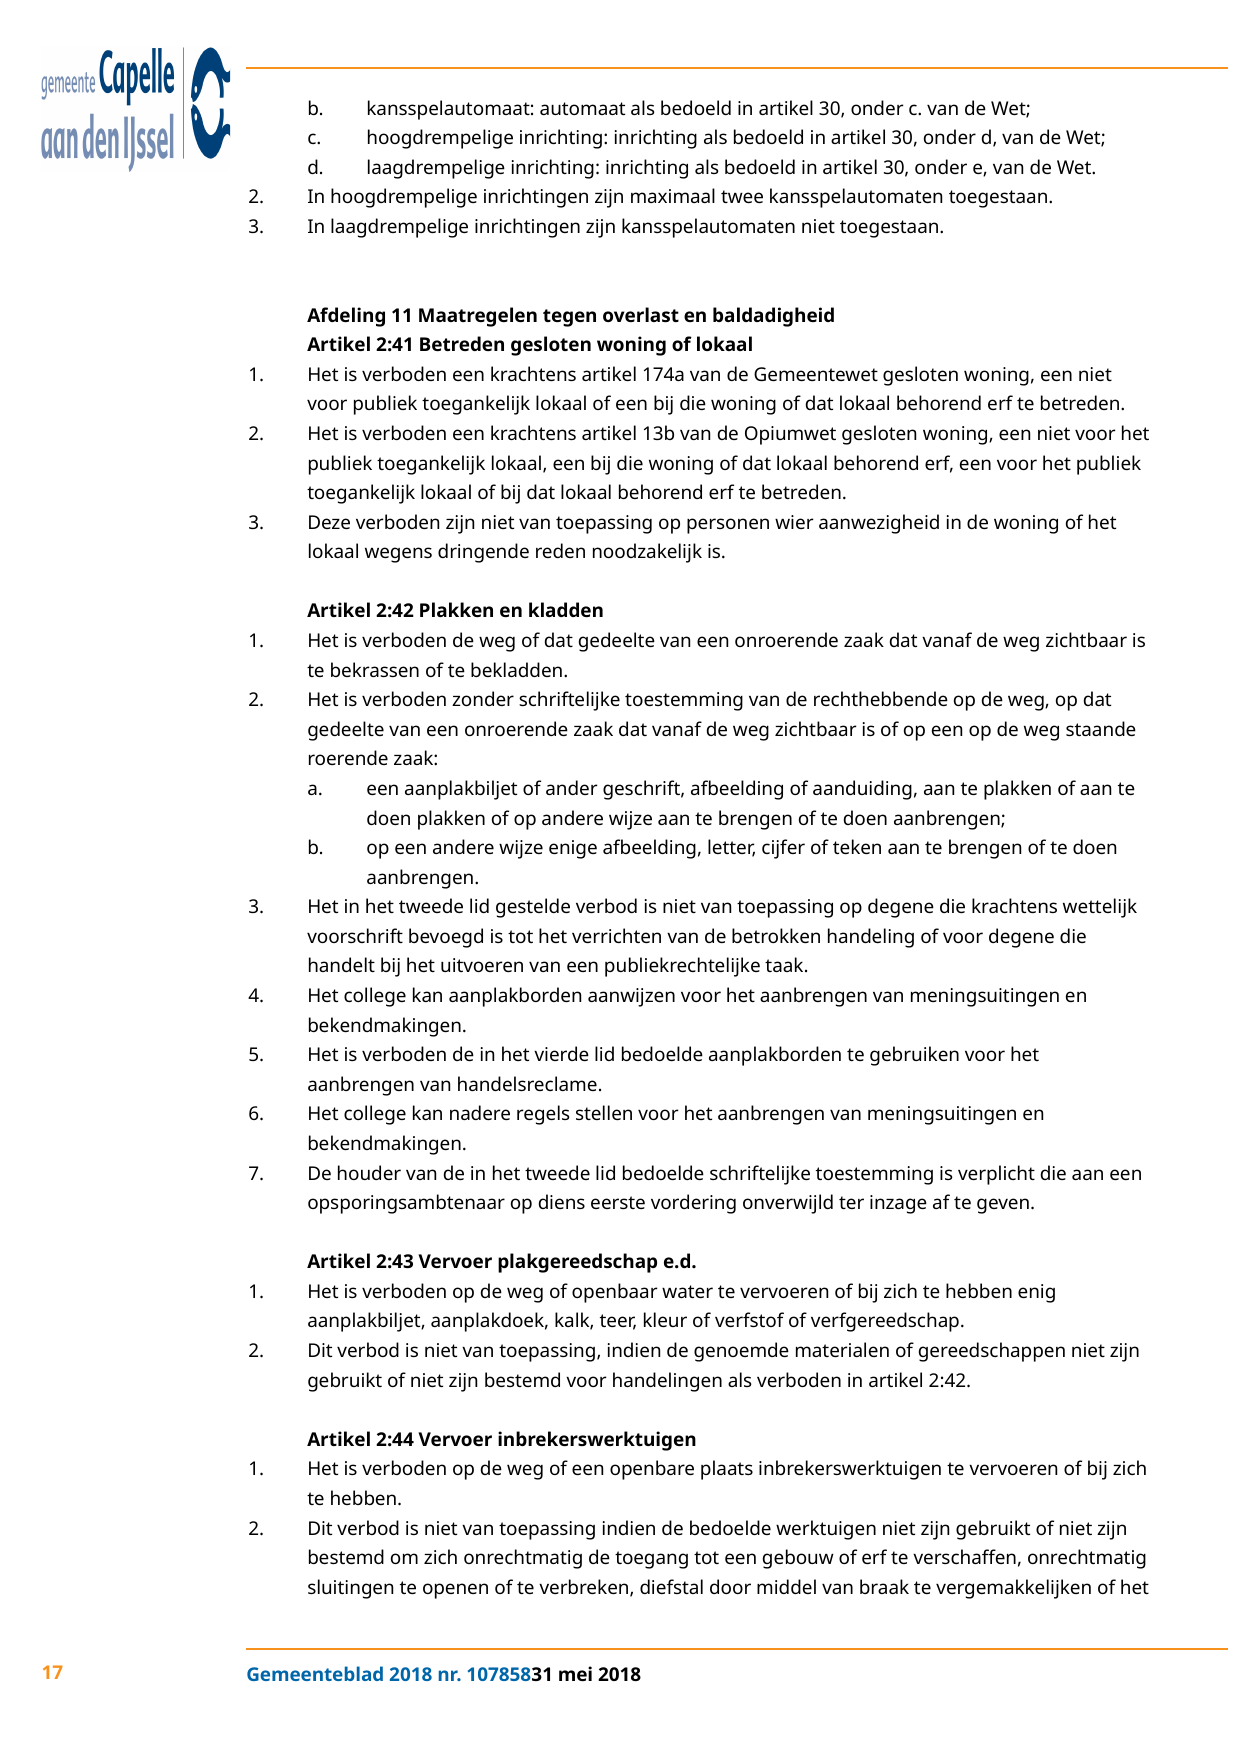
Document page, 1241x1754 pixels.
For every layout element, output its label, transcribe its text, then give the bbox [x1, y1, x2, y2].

list In laagdrempelige inrichtingen zijn kansspelautomaten niet toegestaan. [248, 213, 1152, 239]
list Artikel 2:44 Vervoer inbrekerswerktuigen [248, 1426, 1152, 1452]
list Het is verboden een krachtens artikel 174a van de Gemeentewet gesloten woning, een niet voor publiek toegankelijk lokaal of een bij die woning of dat lokaal behorend erf te betreden. [248, 361, 1152, 416]
list Dit verbod is niet van toepassing indien de bedoelde werktuigen niet zijn gebruikt of niet zijn bestemd om zich onrechtmatig de toegang tot een gebouw of erf te verschaffen, onrechtmatig sluitingen te openen of te verbreken, diefstal door middel van braak te vergemakkelijken of het [248, 1515, 1152, 1600]
list Het is verboden zonder schriftelijke toestemming van de rechthebbende op de weg, op dat gedeelte van een onroerende zaak dat vanaf de weg zichtbaar is of op een op de weg staande roerende zaak: [248, 686, 1152, 771]
list Deze verboden zijn niet van toepassing op personen wier aanwezigheid in de woning of het lokaal wegens dringende reden noodzakelijk is. [248, 509, 1152, 564]
list De houder van de in het tweede lid bedoelde schriftelijke toestemming is verplicht die aan een opsporingsambtenaar op diens eerste vordering onverwijld ter inzage af te geven. [248, 1160, 1152, 1215]
list Artikel 2:43 Vervoer plakgereedschap e.d. [248, 1248, 1152, 1274]
list Het is verboden de weg of dat gedeelte van een onroerende zaak dat vanaf de weg zichtbaar is te bekrassen of te bekladden. [248, 627, 1152, 683]
list Het is verboden de in het vierde lid bedoelde aanplakborden te gebruiken voor het aanbrengen van handelsreclame. [248, 1041, 1152, 1097]
list Artikel 2:41 Betreden gesloten woning of lokaal [248, 331, 1152, 357]
list een aanplakbiljet of ander geschrift, afbeelding of aanduiding, aan te plakken of aan te doen plakken of op andere wijze aan te brengen of te doen aanbrengen; [307, 775, 1152, 831]
list Het college kan aanplakborden aanwijzen voor het aanbrengen van meningsuitingen en bekendmakingen. [248, 982, 1152, 1038]
list Het is verboden een krachtens artikel 13b van de Opiumwet gesloten woning, een niet voor het publiek toegankelijk lokaal, een bij die woning of dat lokaal behorend erf, een voor het publiek toegankelijk lokaal of bij dat lokaal behorend erf te betreden. [248, 420, 1152, 505]
list Afdeling 11 Maatregelen tegen overlast en baldadigheid [248, 302, 1152, 328]
list Het in het tweede lid gestelde verbod is niet van toepassing op degene die krachtens wettelijk voorschrift bevoegd is tot het verrichten van de betrokken handeling of voor degene die handelt bij het uitvoeren van een publiekrechtelijke taak. [248, 893, 1152, 978]
list Het college kan nadere regels stellen voor het aanbrengen van meningsuitingen en bekendmakingen. [248, 1101, 1152, 1156]
list Het is verboden op de weg of een openbare plaats inbrekerswerktuigen te vervoeren of bij zich te hebben. [248, 1456, 1152, 1511]
list laagdrempelige inrichting: inrichting als bedoeld in artikel 30, onder e, van de Wet. [307, 154, 1152, 180]
list Artikel 2:42 Plakken en kladden [248, 598, 1152, 623]
list kansspelautomaat: automaat als bedoeld in artikel 30, onder c. van de Wet; [307, 95, 1152, 121]
list hoogdrempelige inrichting: inrichting als bedoeld in artikel 30, onder d, van de Wet; [307, 124, 1152, 150]
list Het is verboden op de weg of openbaar water te vervoeren of bij zich te hebben enig aanplakbiljet, aanplakdoek, kalk, teer, kleur of verfstof of verfgereedschap. [248, 1278, 1152, 1333]
list Dit verbod is niet van toepassing, indien de genoemde materialen of gereedschappen niet zijn gebruikt of niet zijn bestemd voor handelingen als verboden in artikel 2:42. [248, 1337, 1152, 1393]
list op een andere wijze enige afbeelding, letter, cijfer of teken aan te brengen of te doen aanbrengen. [307, 834, 1152, 890]
picture [41, 47, 231, 172]
list In hoogdrempelige inrichtingen zijn maximaal twee kansspelautomaten toegestaan. [248, 183, 1152, 209]
